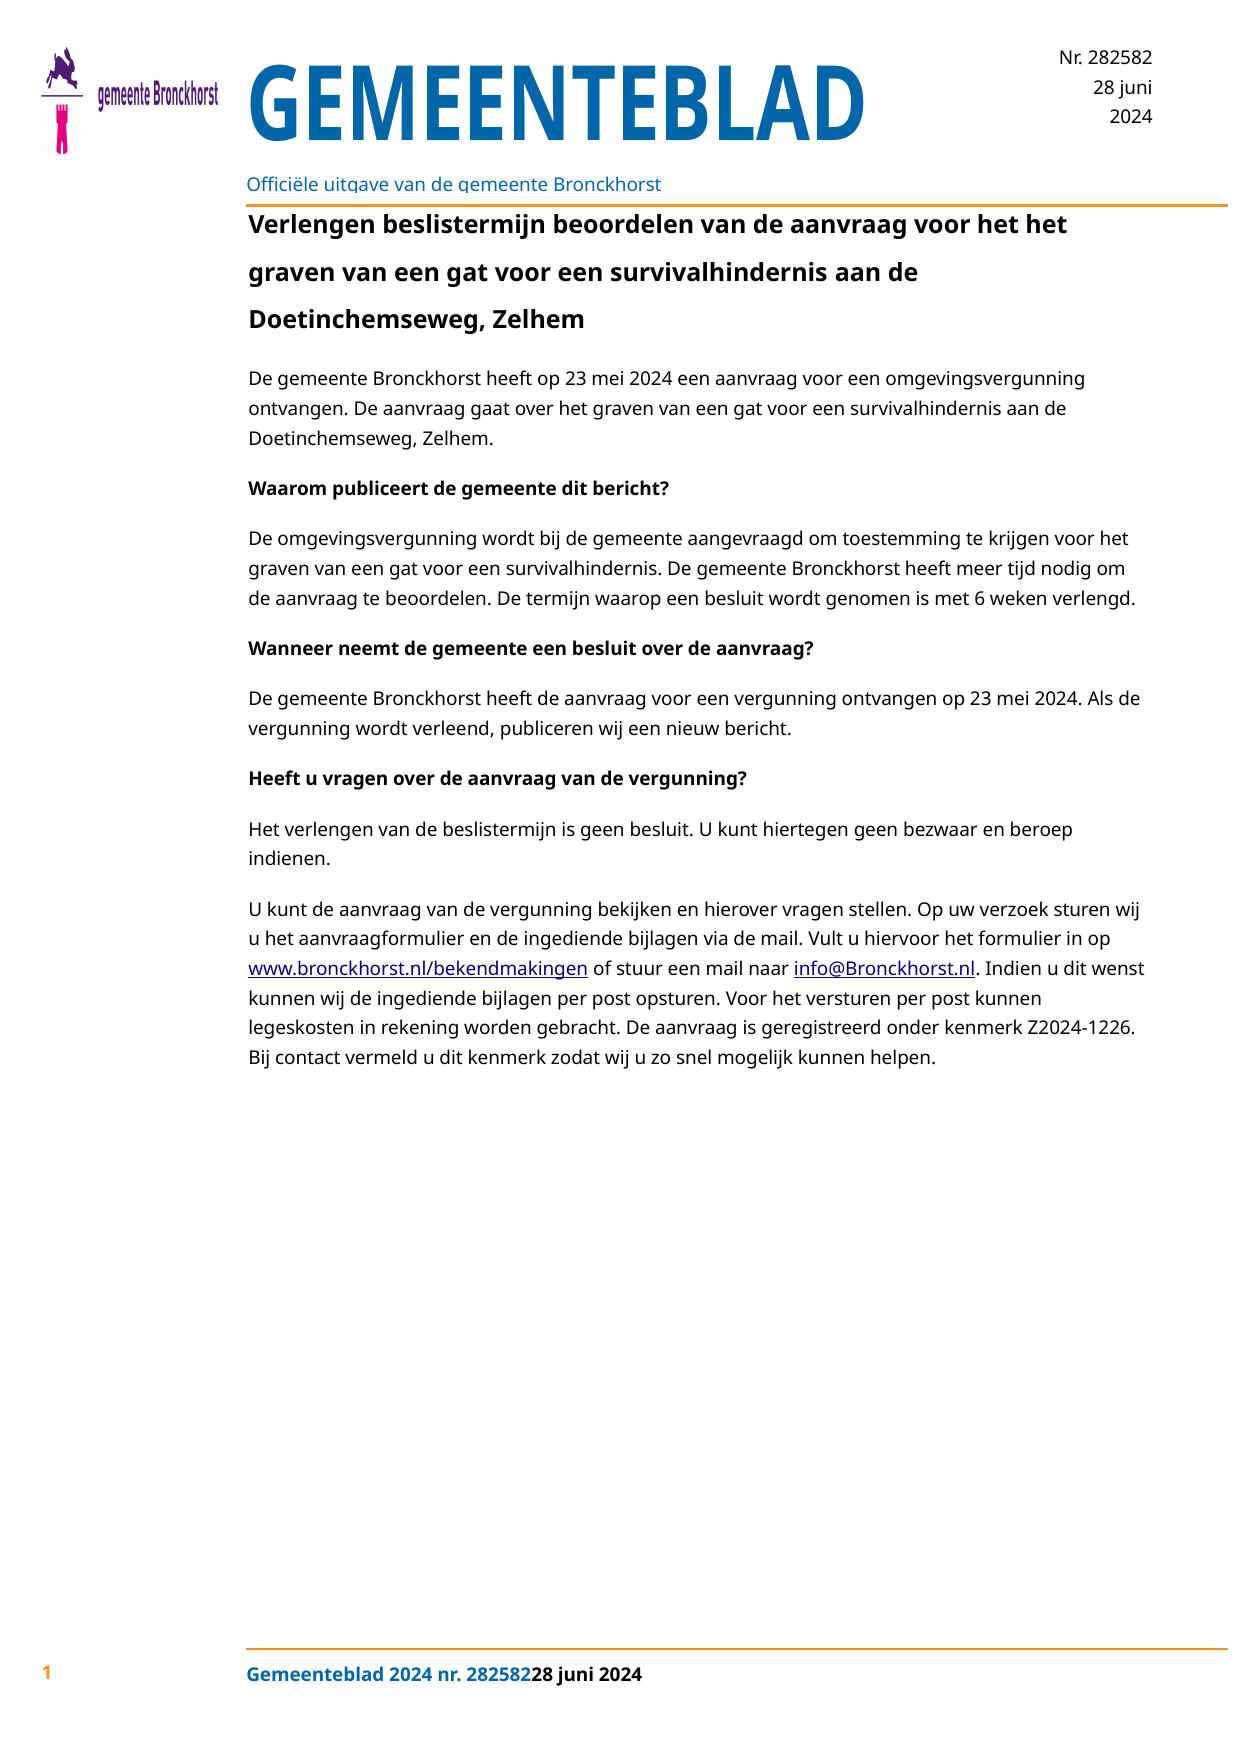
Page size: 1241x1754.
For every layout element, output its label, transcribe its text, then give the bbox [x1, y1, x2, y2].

text De omgevingsvergunning wordt bij de gemeente aangevraagd om toestemming te krijgen voor het graven van een gat voor een survivalhindernis. De gemeente Bronckhorst heeft meer tijd nodig om de aanvraag te beoordelen. De termijn waarop een besluit wordt genomen is met 6 weken verlengd. [248, 526, 1152, 610]
text De gemeente Bronckhorst heeft de aanvraag voor een vergunning ontvangen op 23 mei 2024. Als de vergunning wordt verleend, publiceren wij een nieuw bericht. [248, 686, 1152, 741]
text Het verlengen van de beslistermijn is geen besluit. U kunt hiertegen geen bezwaar en beroep indienen. [248, 816, 1152, 871]
text De gemeente Bronckhorst heeft op 23 mei 2024 een aanvraag voor een omgevingsvergunning ontvangen. De aanvraag gaat over het graven van een gat voor een survivalhindernis aan de Doetinchemseweg, Zelhem. [248, 366, 1152, 450]
text Waarom publiceert de gemeente dit bericht? [248, 475, 1152, 501]
picture [41, 47, 231, 172]
text Wanneer neemt de gemeente een besluit over de aanvraag? [248, 635, 1152, 661]
text Verlengen beslistermijn beoordelen van de aanvraag voor het het graven van een gat voor een survivalhindernis aan de Doetinchemseweg, Zelhem [248, 207, 1152, 336]
text U kunt de aanvraag van de vergunning bekijken en hierover vragen stellen. Op uw verzoek sturen wij u het aanvraagformulier en de ingediende bijlagen via de mail. Vult u hiervoor het formulier in op www.bronckhorst.nl/bekendmakingen of stuur een mail naar info@Bronckhorst.nl. Indien u dit wenst kunnen wij de ingediende bijlagen per post opsturen. Voor het versturen per post kunnen legeskosten in rekening worden gebracht. De aanvraag is geregistreerd onder kenmerk Z2024-1226. Bij contact vermeld u dit kenmerk zodat wij u zo snel mogelijk kunnen helpen. [248, 896, 1152, 1069]
text Heeft u vragen over de aanvraag van de vergunning? [248, 766, 1152, 791]
